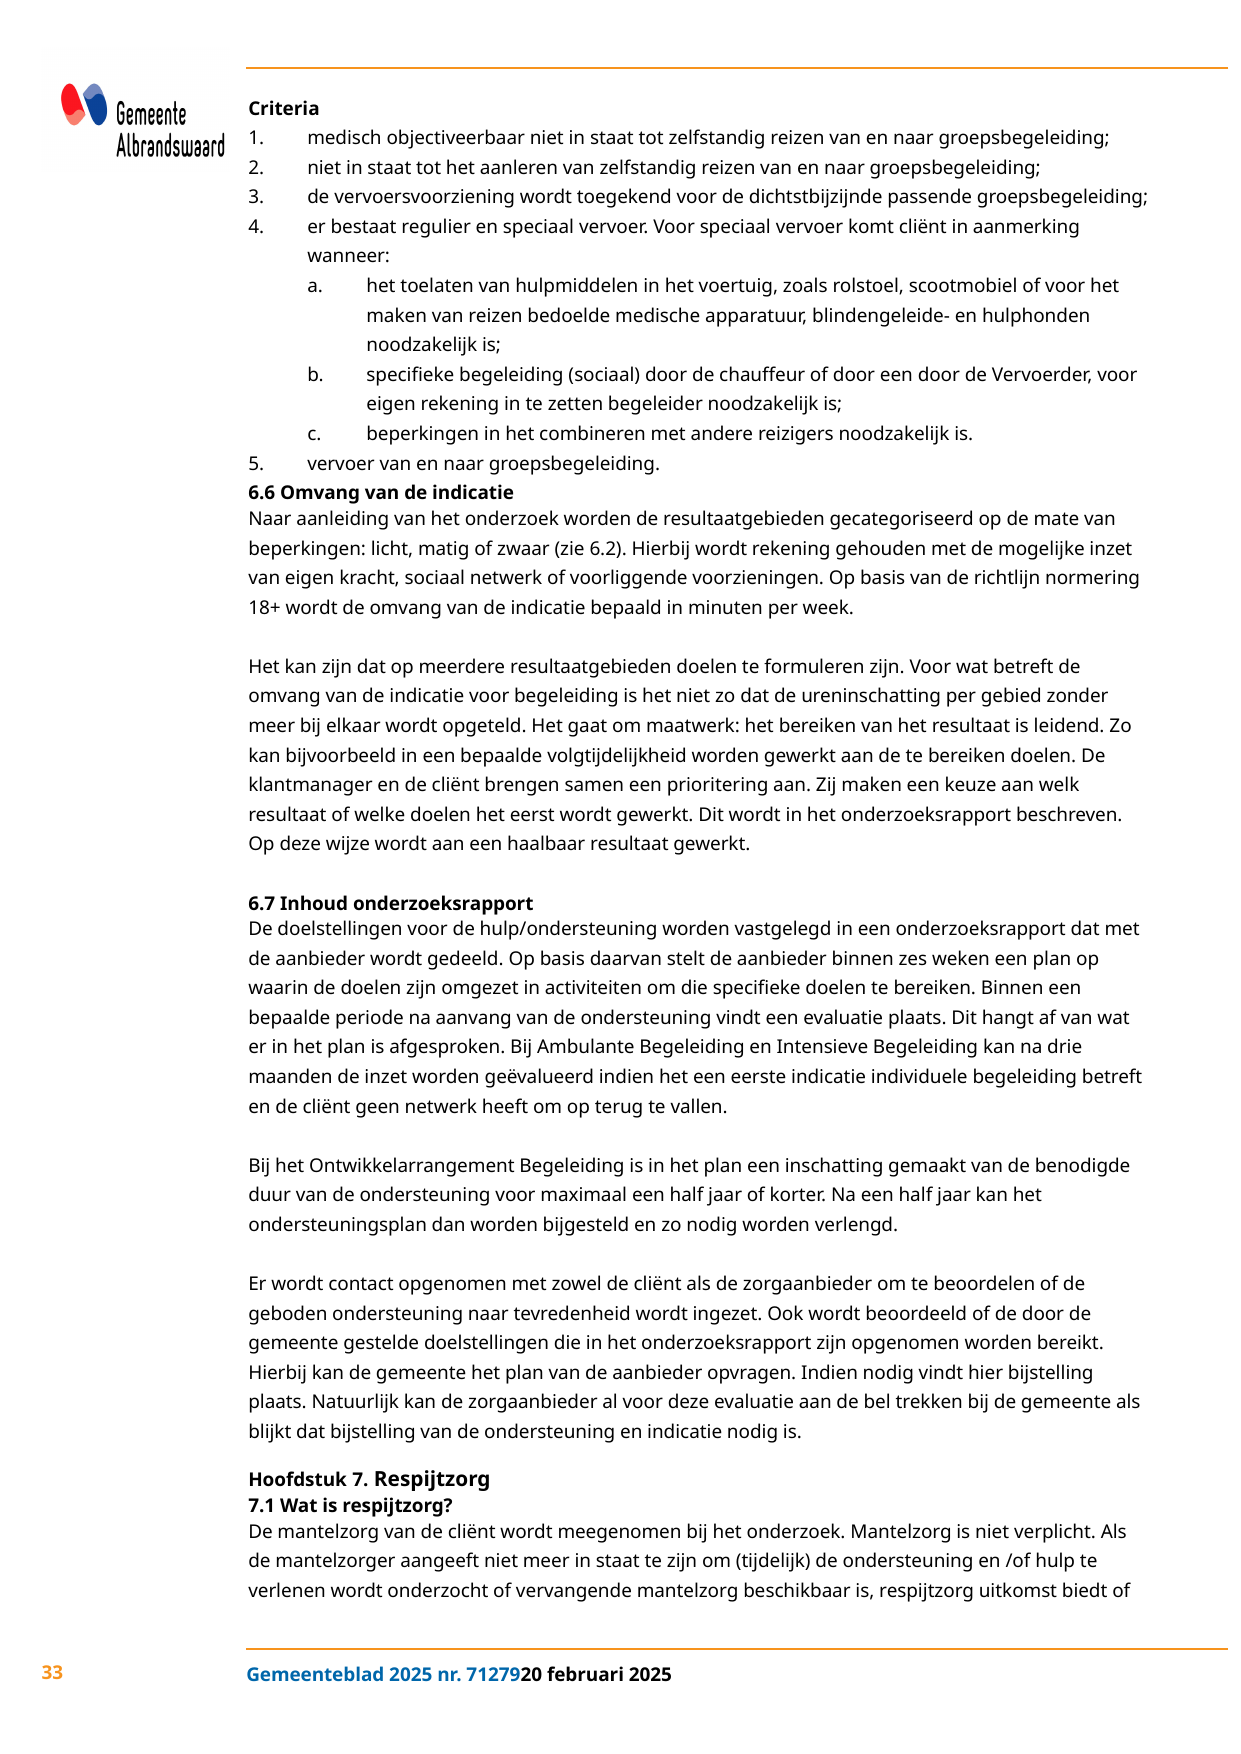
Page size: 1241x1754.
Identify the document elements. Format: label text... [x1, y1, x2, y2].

text De doelstellingen voor de hulp/ondersteuning worden vastgelegd in een onderzoeksrapport dat met de aanbieder wordt gedeeld. Op basis daarvan stelt de aanbieder binnen zes weken een plan op waarin de doelen zijn omgezet in activiteiten om die specifieke doelen te bereiken. Binnen een bepaalde periode na aanvang van de ondersteuning vindt een evaluatie plaats. Dit hangt af van wat er in het plan is afgesproken. Bij Ambulante Begeleiding en Intensieve Begeleiding kan na drie maanden de inzet worden geëvalueerd indien het een eerste indicatie individuele begeleiding betreft en de cliënt geen netwerk heeft om op terug te vallen. [248, 915, 1152, 1119]
text 6.7 Inhoud onderzoeksrapport [248, 890, 1152, 915]
text De mantelzorg van de cliënt wordt meegenomen bij het onderzoek. Mantelzorg is niet verplicht. Als de mantelzorger aangeeft niet meer in staat te zijn om (tijdelijk) de ondersteuning en /of hulp te verlenen wordt onderzocht of vervangende mantelzorg beschikbaar is, respijtzorg uitkomst biedt of [248, 1518, 1152, 1603]
text 6.6 Omvang van de indicatie [248, 479, 1152, 505]
text Bij het Ontwikkelarrangement Begeleiding is in het plan een inschatting gemaakt van de benodigde duur van de ondersteuning voor maximaal een half jaar of korter. Na een half jaar kan het ondersteuningsplan dan worden bijgesteld en zo nodig worden verlengd. [248, 1152, 1152, 1237]
text Hoofdstuk 7. Respijtzorg [248, 1464, 1152, 1492]
text Naar aanleiding van het onderzoek worden de resultaatgebieden gecategoriseerd op de mate van beperkingen: licht, matig of zwaar (zie 6.2). Hierbij wordt rekening gehouden met de mogelijke inzet van eigen kracht, sociaal netwerk of voorliggende voorzieningen. Op basis van de richtlijn normering 18+ wordt de omvang van de indicatie bepaald in minuten per week. [248, 505, 1152, 619]
list medisch objectiveerbaar niet in staat tot zelfstandig reizen van en naar groepsbegeleiding; [248, 124, 1152, 150]
list specifieke begeleiding (sociaal) door de chauffeur of door een door de Vervoerder, voor eigen rekening in te zetten begeleider noodzakelijk is; [307, 361, 1152, 416]
text Het kan zijn dat op meerdere resultaatgebieden doelen te formuleren zijn. Voor wat betreft de omvang van de indicatie voor begeleiding is het niet zo dat de ureninschatting per gebied zonder meer bij elkaar wordt opgeteld. Het gaat om maatwerk: het bereiken van het resultaat is leidend. Zo kan bijvoorbeeld in een bepaalde volgtijdelijkheid worden gewerkt aan de te bereiken doelen. De klantmanager en de cliënt brengen samen een prioritering aan. Zij maken een keuze aan welk resultaat of welke doelen het eerst wordt gewerkt. Dit wordt in het onderzoeksrapport beschreven. Op deze wijze wordt aan een haalbaar resultaat gewerkt. [248, 653, 1152, 856]
list er bestaat regulier en speciaal vervoer. Voor speciaal vervoer komt cliënt in aanmerking wanneer: [248, 213, 1152, 268]
text 7.1 Wat is respijtzorg? [248, 1492, 1152, 1518]
list beperkingen in het combineren met andere reizigers noodzakelijk is. [307, 420, 1152, 446]
list niet in staat tot het aanleren van zelfstandig reizen van en naar groepsbegeleiding; [248, 154, 1152, 180]
picture [41, 47, 231, 172]
list de vervoersvoorziening wordt toegekend voor de dichtstbijzijnde passende groepsbegeleiding; [248, 183, 1152, 209]
text Criteria [248, 95, 1152, 121]
list het toelaten van hulpmiddelen in het voertuig, zoals rolstoel, scootmobiel of voor het maken van reizen bedoelde medische apparatuur, blindengeleide- en hulphonden noodzakelijk is; [307, 272, 1152, 357]
text Er wordt contact opgenomen met zowel de cliënt als de zorgaanbieder om te beoordelen of de geboden ondersteuning naar tevredenheid wordt ingezet. Ook wordt beoordeeld of de door de gemeente gestelde doelstellingen die in het onderzoeksrapport zijn opgenomen worden bereikt. Hierbij kan de gemeente het plan van de aanbieder opvragen. Indien nodig vindt hier bijstelling plaats. Natuurlijk kan de zorgaanbieder al voor deze evaluatie aan de bel trekken bij de gemeente als blijkt dat bijstelling van de ondersteuning en indicatie nodig is. [248, 1270, 1152, 1444]
list vervoer van en naar groepsbegeleiding. [248, 450, 1152, 476]
